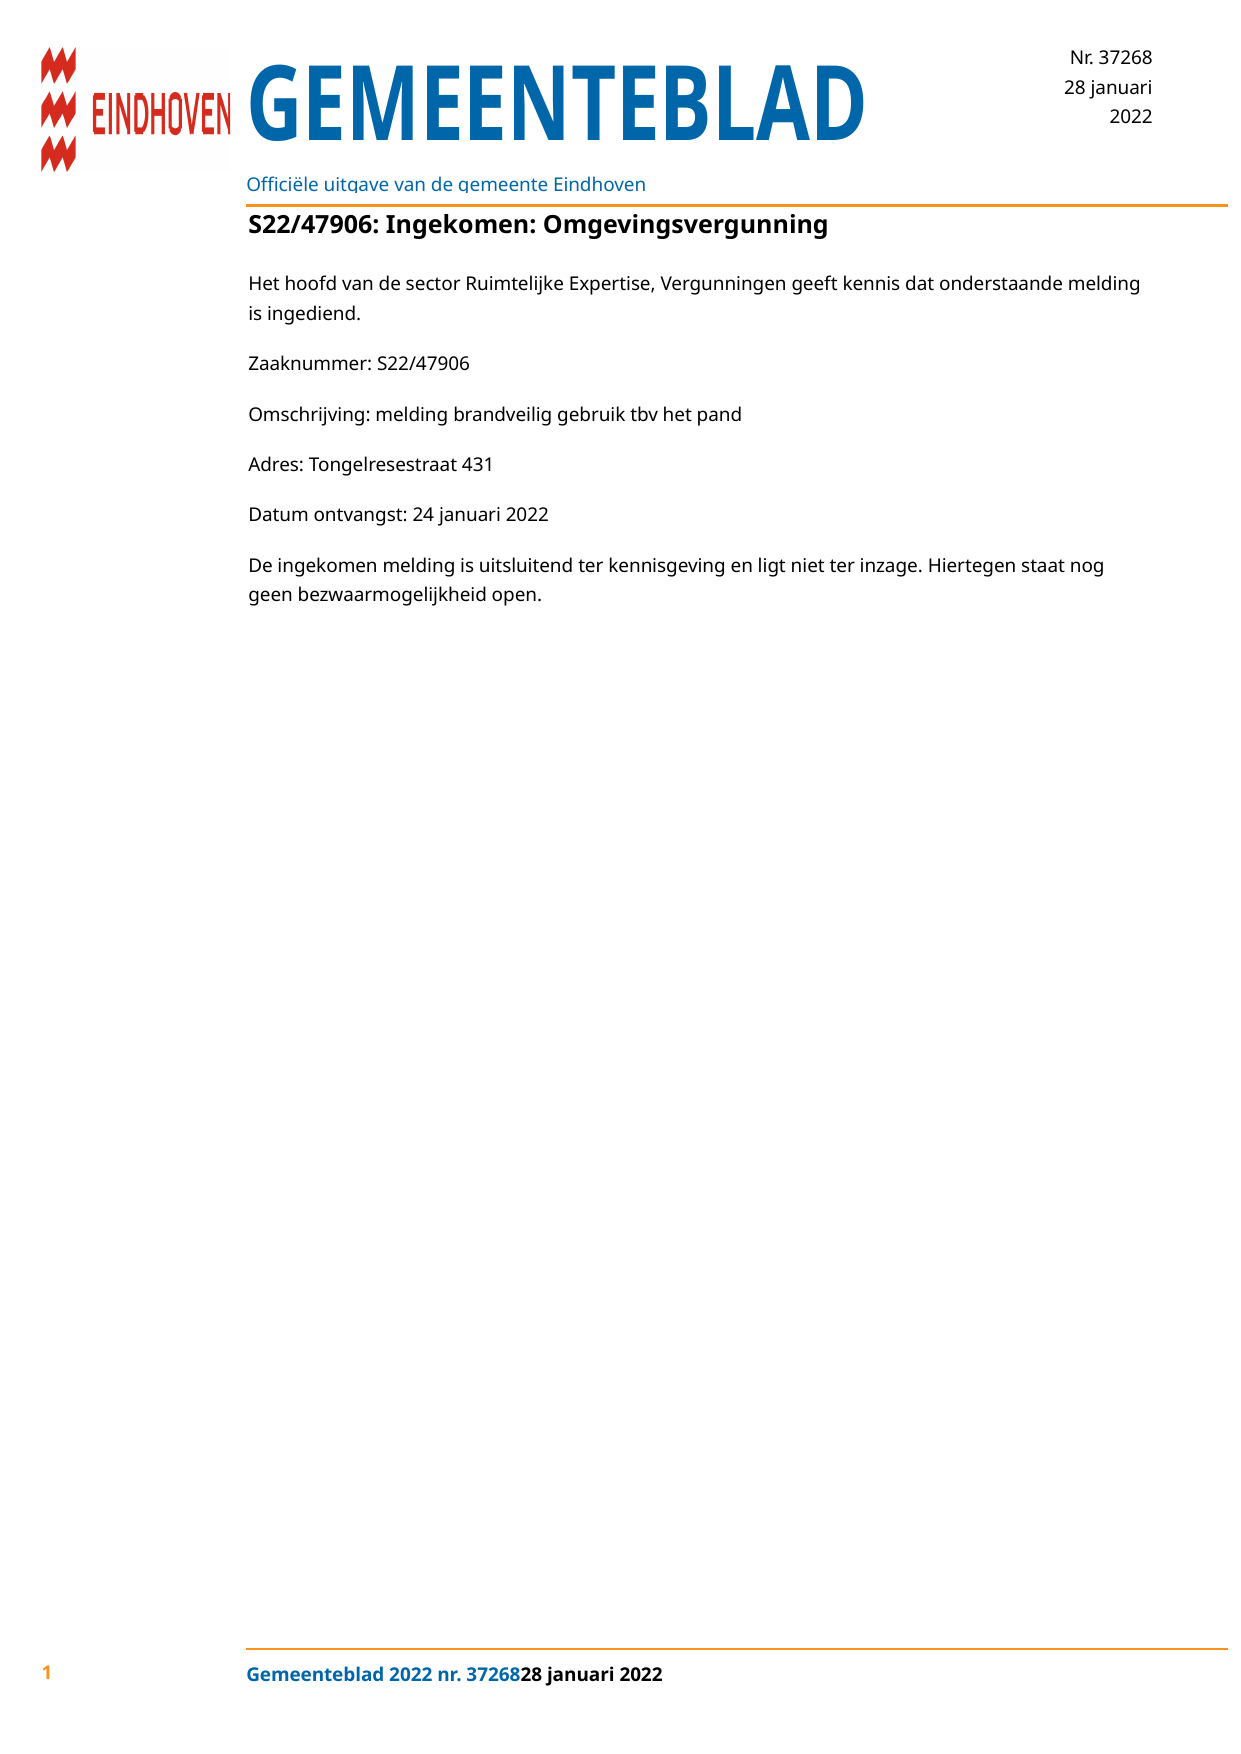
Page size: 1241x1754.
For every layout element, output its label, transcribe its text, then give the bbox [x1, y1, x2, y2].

text Zaaknummer: S22/47906 [248, 350, 1152, 376]
text Omschrijving: melding brandveilig gebruik tbv het pand [248, 401, 1152, 426]
text De ingekomen melding is uitsluitend ter kennisgeving en ligt niet ter inzage. Hiertegen staat nog geen bezwaarmogelijkheid open. [248, 552, 1152, 607]
text Het hoofd van de sector Ruimtelijke Expertise, Vergunningen geeft kennis dat onderstaande melding is ingediend. [248, 270, 1152, 326]
picture [41, 47, 231, 172]
text Datum ontvangst: 24 januari 2022 [248, 502, 1152, 527]
text S22/47906: Ingekomen: Omgevingsvergunning [248, 207, 1152, 241]
text Adres: Tongelresestraat 431 [248, 451, 1152, 477]
